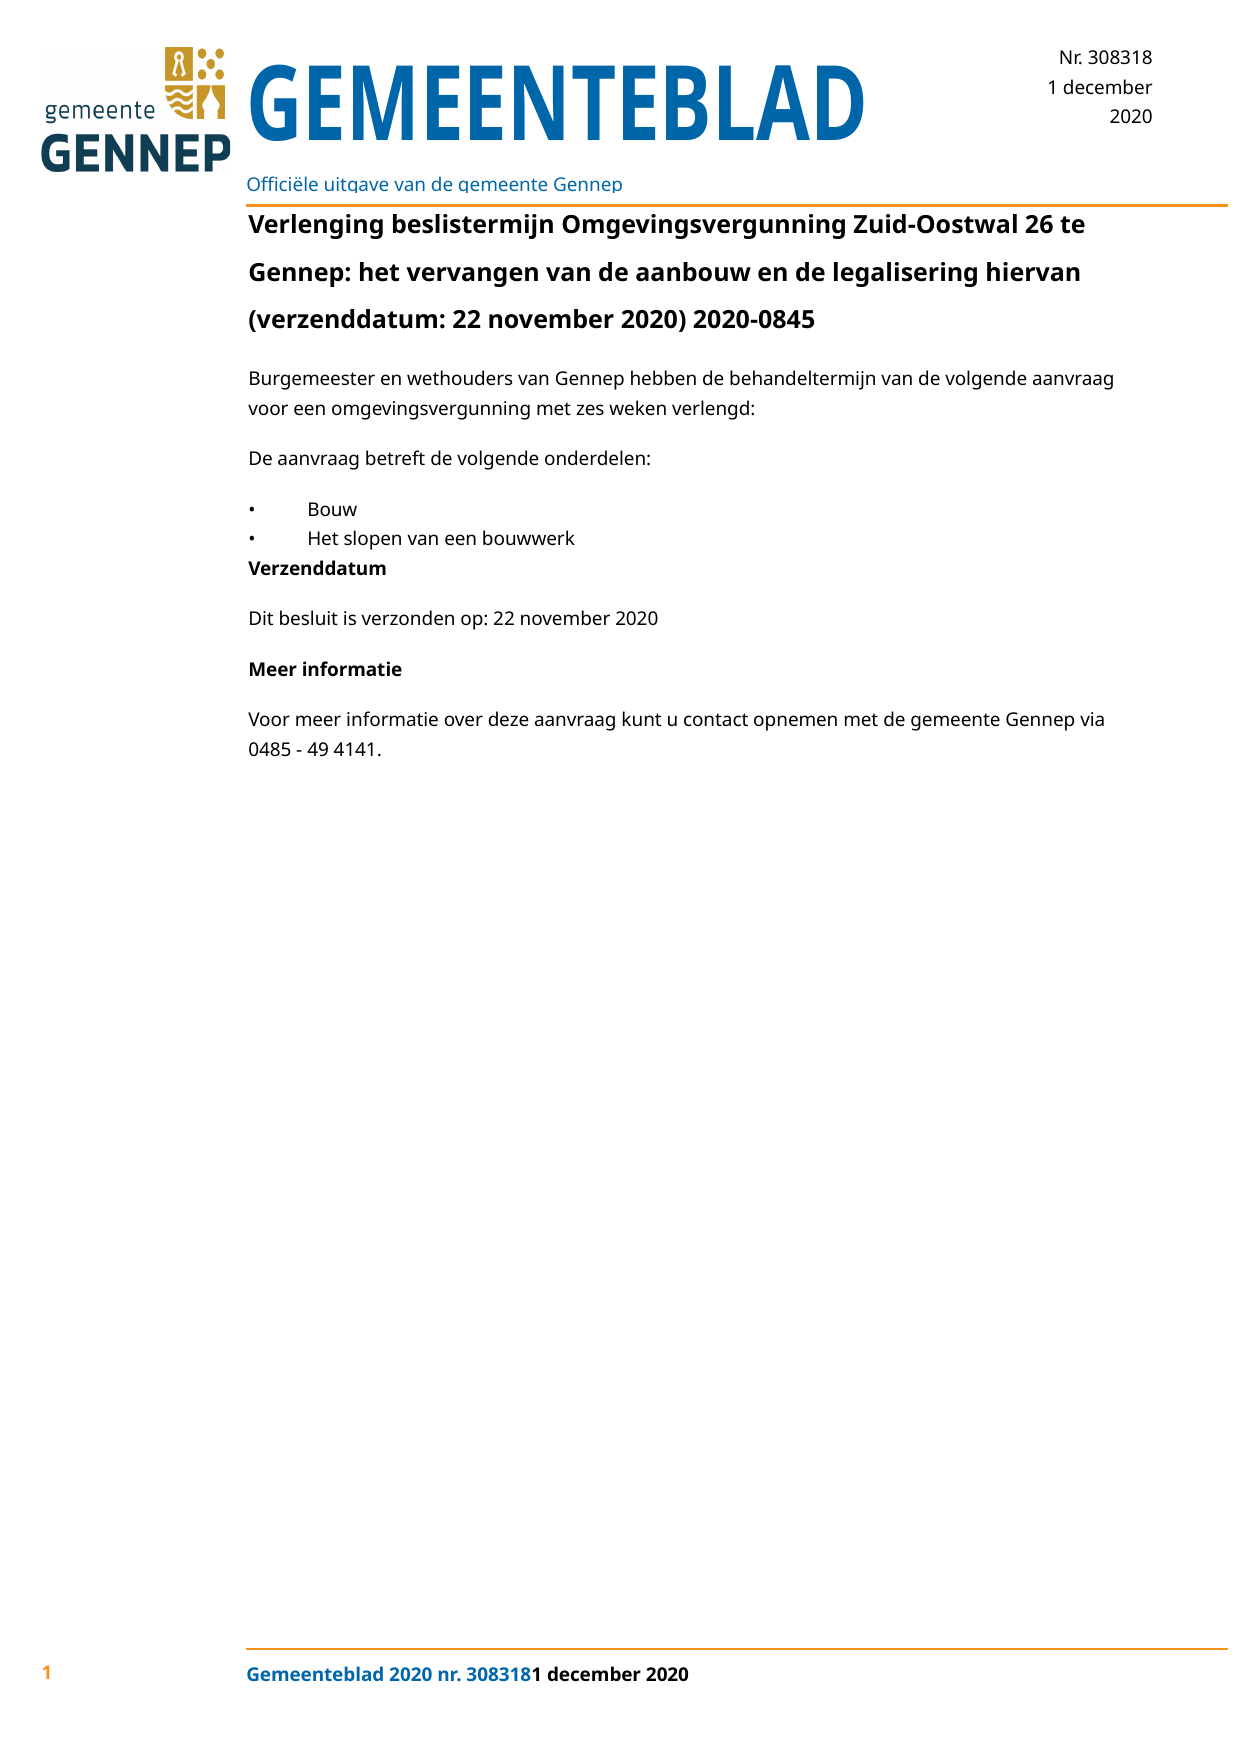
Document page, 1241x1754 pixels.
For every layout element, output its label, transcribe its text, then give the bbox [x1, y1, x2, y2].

list Het slopen van een bouwwerk [248, 526, 1152, 551]
text Voor meer informatie over deze aanvraag kunt u contact opnemen met de gemeente Gennep via 0485 - 49 4141. [248, 706, 1152, 762]
text Verlenging beslistermijn Omgevingsvergunning Zuid-Oostwal 26 te Gennep: het vervangen van de aanbouw en de legalisering hiervan (verzenddatum: 22 november 2020) 2020-0845 [248, 207, 1152, 336]
text Meer informatie [248, 656, 1152, 682]
text Burgemeester en wethouders van Gennep hebben de behandeltermijn van de volgende aanvraag voor een omgevingsvergunning met zes weken verlengd: [248, 366, 1152, 421]
text Dit besluit is verzonden op: 22 november 2020 [248, 606, 1152, 631]
list Bouw [248, 496, 1152, 522]
text De aanvraag betreft de volgende onderdelen: [248, 446, 1152, 471]
picture [41, 47, 231, 172]
text Verzenddatum [248, 555, 1152, 581]
